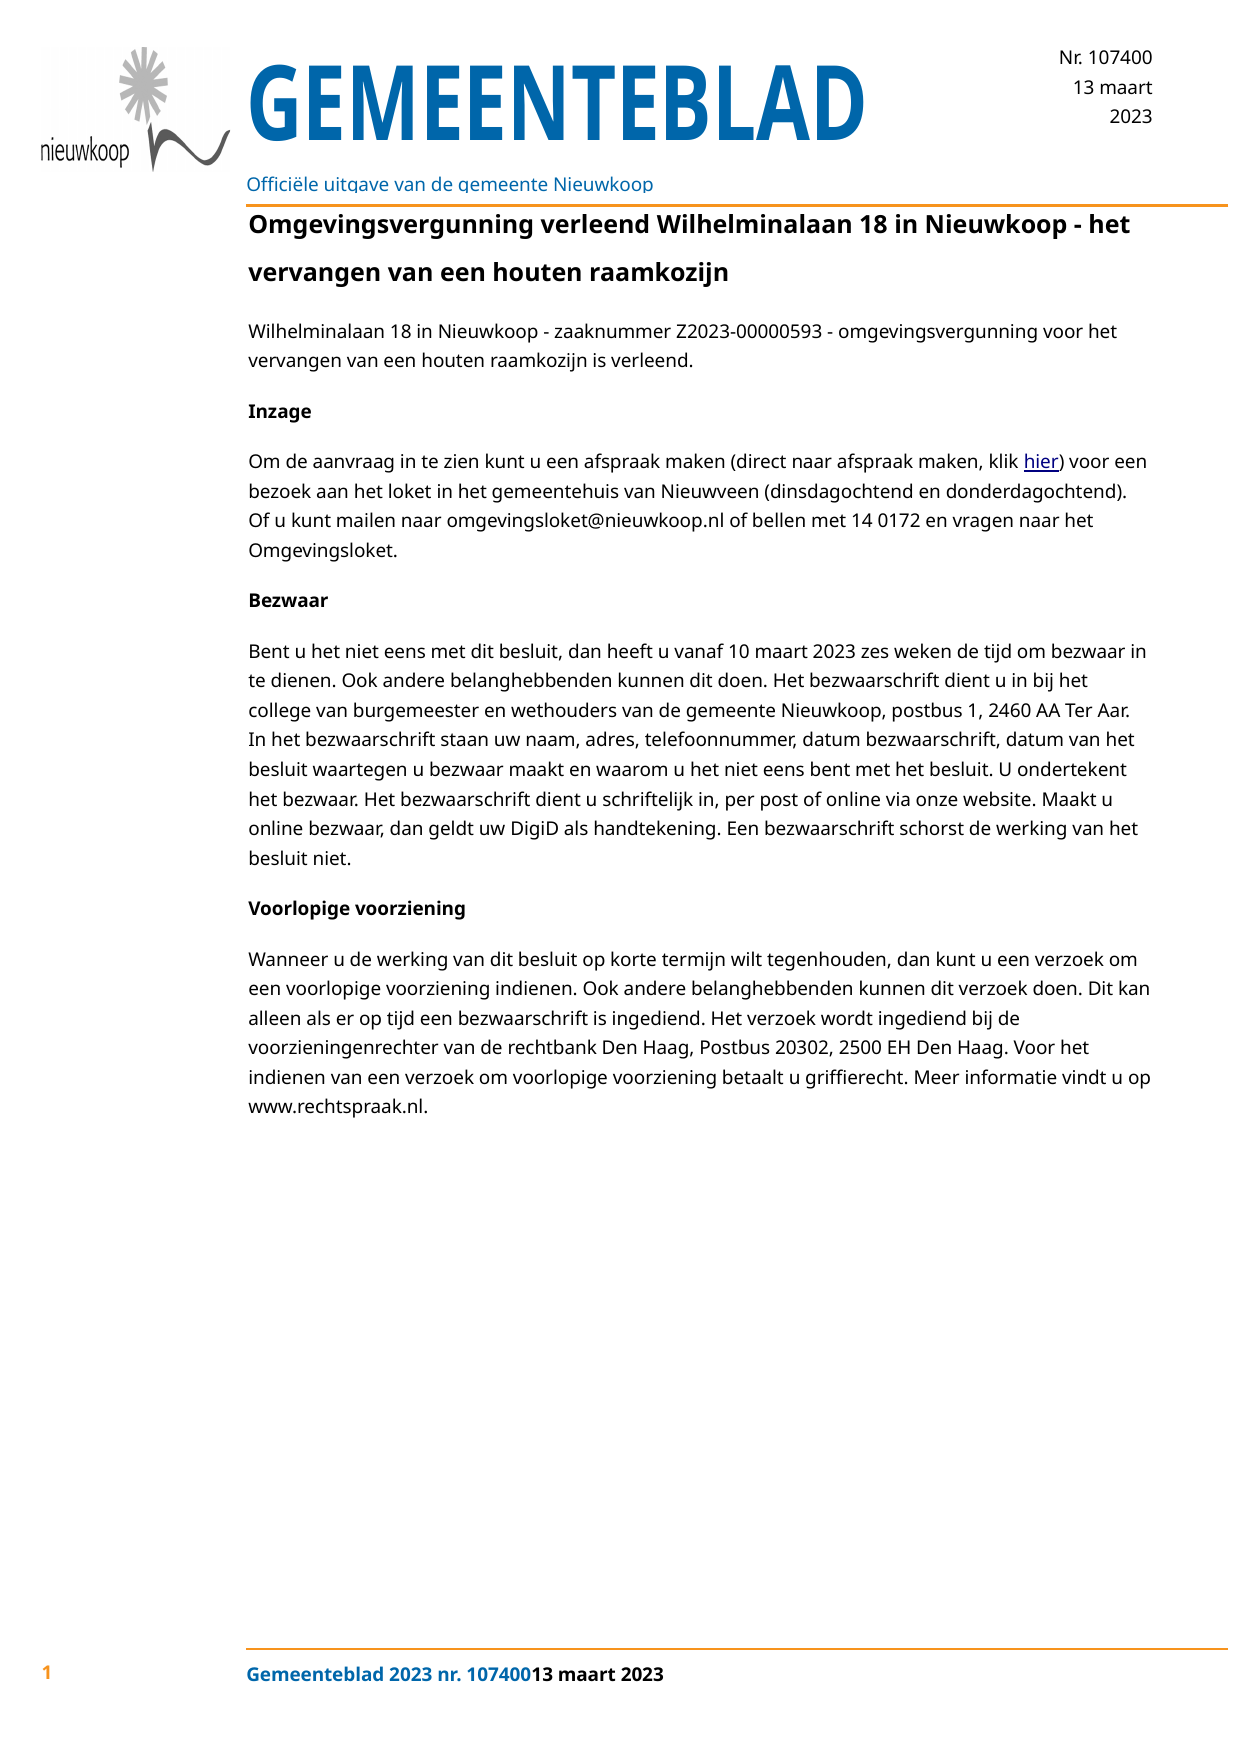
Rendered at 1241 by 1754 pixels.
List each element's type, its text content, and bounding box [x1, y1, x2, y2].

text Omgevingsvergunning verleend Wilhelminalaan 18 in Nieuwkoop - het vervangen van een houten raamkozijn [248, 207, 1152, 288]
text Inzage [248, 398, 1152, 424]
text Wilhelminalaan 18 in Nieuwkoop - zaaknummer Z2023-00000593 - omgevingsvergunning voor het vervangen van een houten raamkozijn is verleend. [248, 318, 1152, 373]
text Voorlopige voorziening [248, 895, 1152, 921]
text Om de aanvraag in te zien kunt u een afspraak maken (direct naar afspraak maken, klik hier) voor een bezoek aan het loket in het gemeentehuis van Nieuwveen (dinsdagochtend en donderdagochtend). Of u kunt mailen naar omgevingsloket@nieuwkoop.nl of bellen met 14 0172 en vragen naar het Omgevingsloket. [248, 448, 1152, 563]
picture [41, 47, 231, 172]
text Wanneer u de werking van dit besluit op korte termijn wilt tegenhouden, dan kunt u een verzoek om een voorlopige voorziening indienen. Ook andere belanghebbenden kunnen dit verzoek doen. Dit kan alleen als er op tijd een bezwaarschrift is ingediend. Het verzoek wordt ingediend bij de voorzieningenrechter van de rechtbank Den Haag, Postbus 20302, 2500 EH Den Haag. Voor het indienen van een verzoek om voorlopige voorziening betaalt u griffierecht. Meer informatie vindt u op www.rechtspraak.nl. [248, 946, 1152, 1119]
text Bezwaar [248, 587, 1152, 613]
text Bent u het niet eens met dit besluit, dan heeft u vanaf 10 maart 2023 zes weken de tijd om bezwaar in te dienen. Ook andere belanghebbenden kunnen dit doen. Het bezwaarschrift dient u in bij het college van burgemeester en wethouders van de gemeente Nieuwkoop, postbus 1, 2460 AA Ter Aar. In het bezwaarschrift staan uw naam, adres, telefoonnummer, datum bezwaarschrift, datum van het besluit waartegen u bezwaar maakt en waarom u het niet eens bent met het besluit. U ondertekent het bezwaar. Het bezwaarschrift dient u schriftelijk in, per post of online via onze website. Maakt u online bezwaar, dan geldt uw DigiD als handtekening. Een bezwaarschrift schorst de werking van het besluit niet. [248, 638, 1152, 871]
